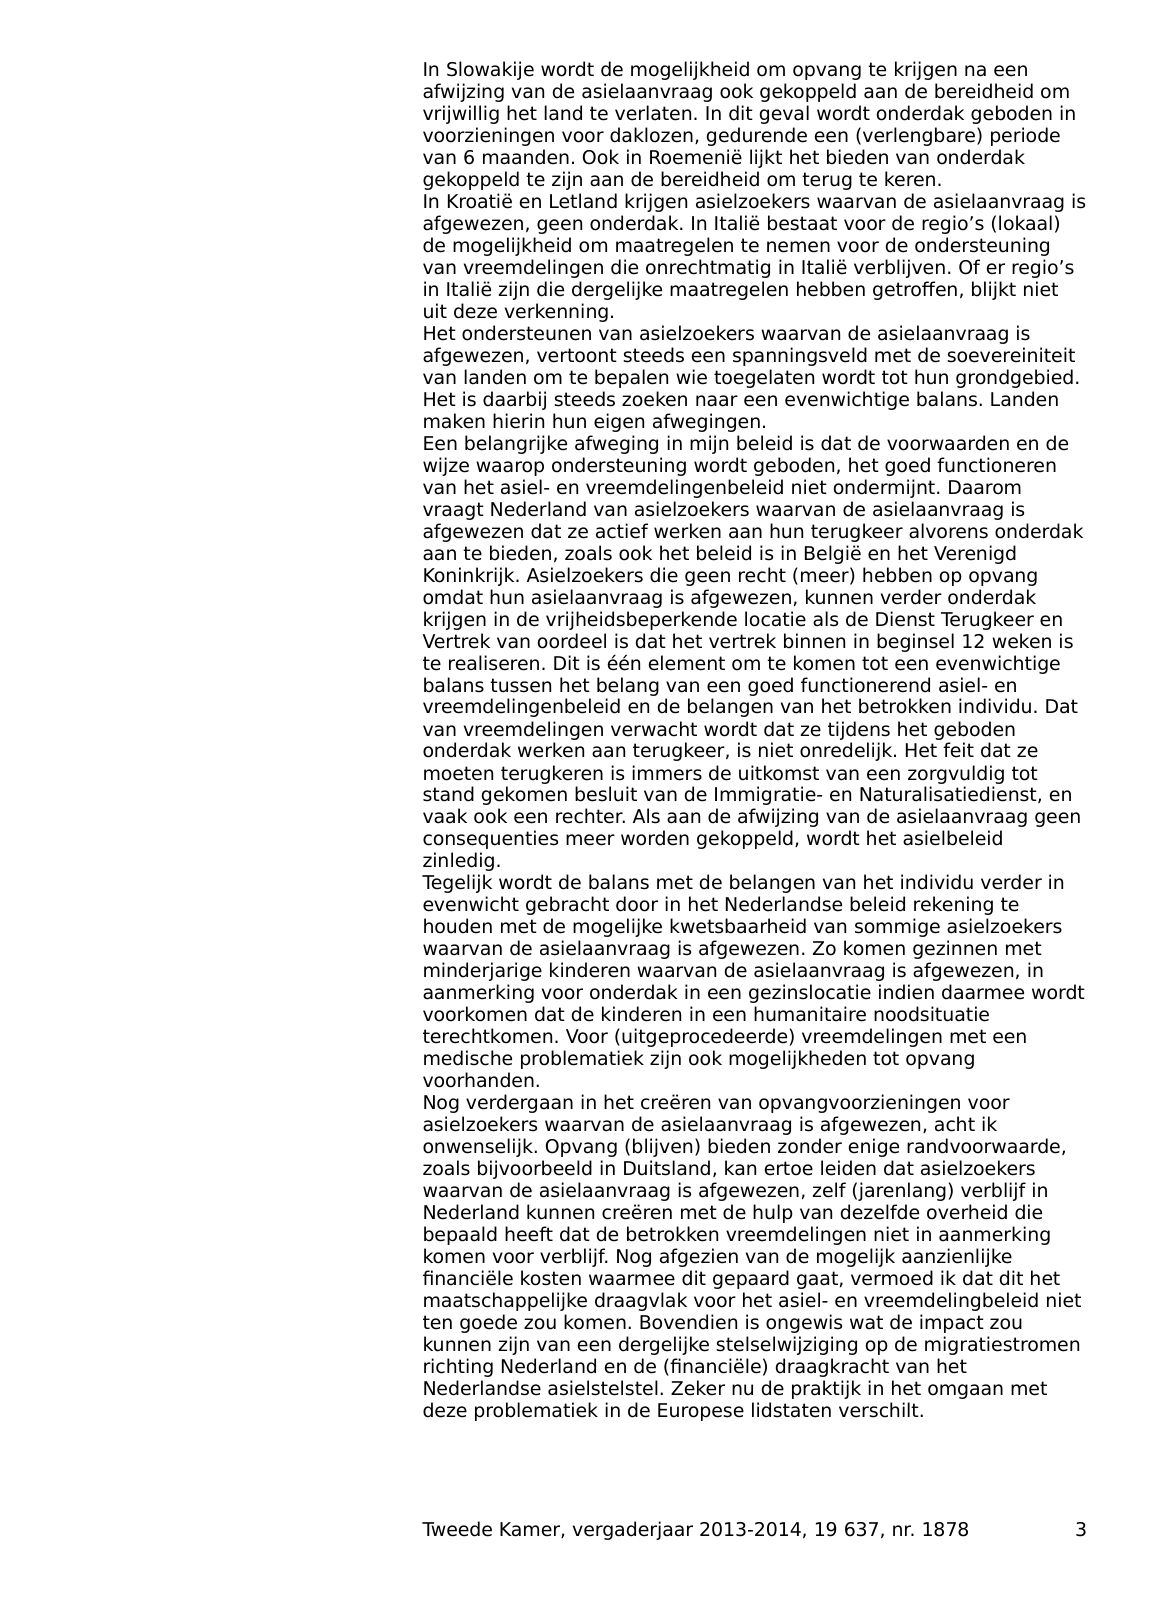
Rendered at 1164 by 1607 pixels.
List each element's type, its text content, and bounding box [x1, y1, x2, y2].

text In Kroatië en Letland krijgen asielzoekers waarvan de asielaanvraag is afgewezen, geen onderdak. In Italië bestaat voor de regio’s (lokaal) de mogelijkheid om maatregelen te nemen voor de ondersteuning van vreemdelingen die onrechtmatig in Italië verblijven. Of er regio’s in Italië zijn die dergelijke maatregelen hebben getroffen, blijkt niet uit deze verkenning. [422, 191, 1087, 323]
text In Slowakije wordt de mogelijkheid om opvang te krijgen na een afwijzing van de asielaanvraag ook gekoppeld aan de bereidheid om vrijwillig het land te verlaten. In dit geval wordt onderdak geboden in voorzieningen voor daklozen, gedurende een (verlengbare) periode van 6 maanden. Ook in Roemenië lijkt het bieden van onderdak gekoppeld te zijn aan de bereidheid om terug te keren. [422, 59, 1087, 191]
text Nog verdergaan in het creëren van opvangvoorzieningen voor asielzoekers waarvan de asielaanvraag is afgewezen, acht ik onwenselijk. Opvang (blijven) bieden zonder enige randvoorwaarde, zoals bijvoorbeeld in Duitsland, kan ertoe leiden dat asielzoekers waarvan de asielaanvraag is afgewezen, zelf (jarenlang) verblijf in Nederland kunnen creëren met de hulp van dezelfde overheid die bepaald heeft dat de betrokken vreemdelingen niet in aanmerking komen voor verblijf. Nog afgezien van de mogelijk aanzienlijke financiële kosten waarmee dit gepaard gaat, vermoed ik dat dit het maatschappelijke draagvlak voor het asiel- en vreemdelingbeleid niet ten goede zou komen. Bovendien is ongewis wat de impact zou kunnen zijn van een dergelijke stelselwijziging op de migratiestromen richting Nederland en de (financiële) draagkracht van het Nederlandse asielstelstel. Zeker nu de praktijk in het omgaan met deze problematiek in de Europese lidstaten verschilt. [422, 1092, 1087, 1422]
text Een belangrijke afweging in mijn beleid is dat de voorwaarden en de wijze waarop ondersteuning wordt geboden, het goed functioneren van het asiel- en vreemdelingenbeleid niet ondermijnt. Daarom vraagt Nederland van asielzoekers waarvan de asielaanvraag is afgewezen dat ze actief werken aan hun terugkeer alvorens onderdak aan te bieden, zoals ook het beleid is in België en het Verenigd Koninkrijk. Asielzoekers die geen recht (meer) hebben op opvang omdat hun asielaanvraag is afgewezen, kunnen verder onderdak krijgen in de vrijheidsbeperkende locatie als de Dienst Terugkeer en Vertrek van oordeel is dat het vertrek binnen in beginsel 12 weken is te realiseren. Dit is één element om te komen tot een evenwichtige balans tussen het belang van een goed functionerend asiel- en vreemdelingenbeleid en de belangen van het betrokken individu. Dat van vreemdelingen verwacht wordt dat ze tijdens het geboden onderdak werken aan terugkeer, is niet onredelijk. Het feit dat ze moeten terugkeren is immers de uitkomst van een zorgvuldig tot stand gekomen besluit van de Immigratie- en Naturalisatiedienst, en vaak ook een rechter. Als aan de afwijzing van de asielaanvraag geen consequenties meer worden gekoppeld, wordt het asielbeleid zinledig. [422, 433, 1087, 872]
text Het ondersteunen van asielzoekers waarvan de asielaanvraag is afgewezen, vertoont steeds een spanningsveld met de soevereiniteit van landen om te bepalen wie toegelaten wordt tot hun grondgebied. Het is daarbij steeds zoeken naar een evenwichtige balans. Landen maken hierin hun eigen afwegingen. [422, 323, 1087, 433]
text Tegelijk wordt de balans met de belangen van het individu verder in evenwicht gebracht door in het Nederlandse beleid rekening te houden met de mogelijke kwetsbaarheid van sommige asielzoekers waarvan de asielaanvraag is afgewezen. Zo komen gezinnen met minderjarige kinderen waarvan de asielaanvraag is afgewezen, in aanmerking voor onderdak in een gezinslocatie indien daarmee wordt voorkomen dat de kinderen in een humanitaire noodsituatie terechtkomen. Voor (uitgeprocedeerde) vreemdelingen met een medische problematiek zijn ook mogelijkheden tot opvang voorhanden. [422, 872, 1087, 1092]
